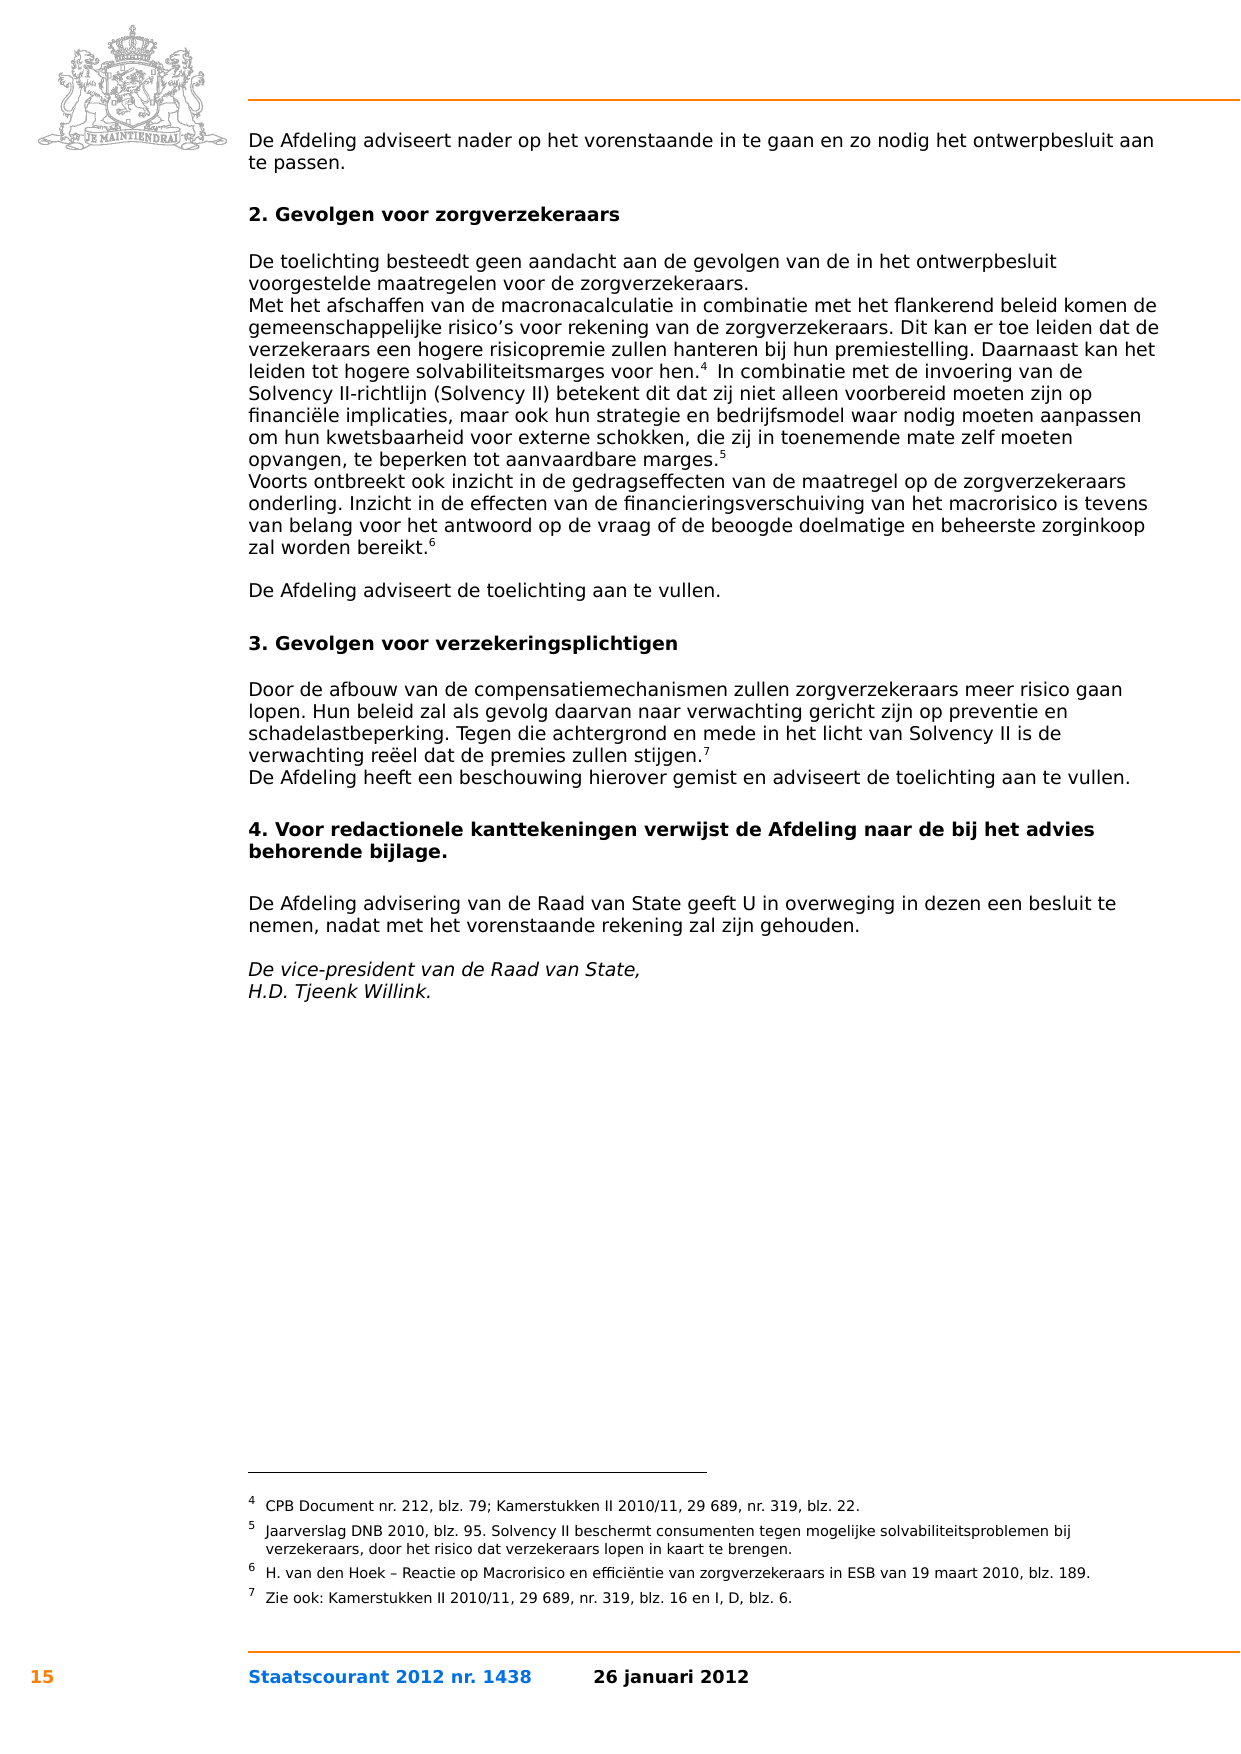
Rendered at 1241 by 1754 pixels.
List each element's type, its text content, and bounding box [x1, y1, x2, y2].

subtitle 3. Gevolgen voor verzekeringsplichtigen [248, 632, 1163, 654]
text De Afdeling adviseert nader op het vorenstaande in te gaan en zo nodig het ontwerpbesluit aan te passen. [248, 130, 1163, 174]
text De Afdeling adviseert de toelichting aan te vullen. [248, 580, 1163, 602]
text Voorts ontbreekt ook inzicht in de gedragseffecten van de maatregel op de zorgverzekeraars onderling. Inzicht in de effecten van de financieringsverschuiving van het macrorisico is tevens van belang voor het antwoord op de vraag of de beoogde doelmatige en beheerste zorginkoop zal worden bereikt. [248, 471, 1163, 558]
text De toelichting besteedt geen aandacht aan de gevolgen van de in het ontwerpbesluit voorgestelde maatregelen voor de zorgverzekeraars. [248, 251, 1163, 295]
text H. van den Hoek – Reactie op Macrorisico en efficiëntie van zorgverzekeraars in ESB van 19 maart 2010, blz. 189. [248, 1561, 1163, 1583]
text De Afdeling advisering van de Raad van State geeft U in overweging in dezen een besluit te nemen, nadat met het vorenstaande rekening zal zijn gehouden. [248, 893, 1163, 937]
text De Afdeling heeft een beschouwing hierover gemist en adviseert de toelichting aan te vullen. [248, 767, 1163, 789]
text Door de afbouw van de compensatiemechanismen zullen zorgverzekeraars meer risico gaan lopen. Hun beleid zal als gevolg daarvan naar verwachting gericht zijn op preventie en schadelastbeperking. Tegen die achtergrond en mede in het licht van Solvency II is de verwachting reëel dat de premies zullen stijgen. [248, 679, 1163, 767]
text CPB Document nr. 212, blz. 79; Kamerstukken II 2010/11, 29 689, nr. 319, blz. 22. [248, 1494, 1163, 1516]
picture [38, 25, 227, 150]
text De vice-president van de Raad van State, H.D. Tjeenk Willink. [248, 959, 1163, 1003]
text Met het afschaffen van de macronacalculatie in combinatie met het flankerend beleid komen de gemeenschappelijke risico’s voor rekening van de zorgverzekeraars. Dit kan er toe leiden dat de verzekeraars een hogere risicopremie zullen hanteren bij hun premiestelling. Daarnaast kan het leiden tot hogere solvabiliteitsmarges voor hen. In combinatie met de invoering van de Solvency II-richtlijn (Solvency II) betekent dit dat zij niet alleen voorbereid moeten zijn op financiële implicaties, maar ook hun strategie en bedrijfsmodel waar nodig moeten aanpassen om hun kwetsbaarheid voor externe schokken, die zij in toenemende mate zelf moeten opvangen, te beperken tot aanvaardbare marges. [248, 295, 1163, 471]
subtitle 4. Voor redactionele kanttekeningen verwijst de Afdeling naar de bij het advies behorende bijlage. [248, 819, 1163, 863]
text Zie ook: Kamerstukken II 2010/11, 29 689, nr. 319, blz. 16 en I, D, blz. 6. [248, 1586, 1163, 1608]
subtitle 2. Gevolgen voor zorgverzekeraars [248, 204, 1163, 226]
text Jaarverslag DNB 2010, blz. 95. Solvency II beschermt consumenten tegen mogelijke solvabiliteitsproblemen bij verzekeraars, door het risico dat verzekeraars lopen in kaart te brengen. [248, 1519, 1163, 1558]
